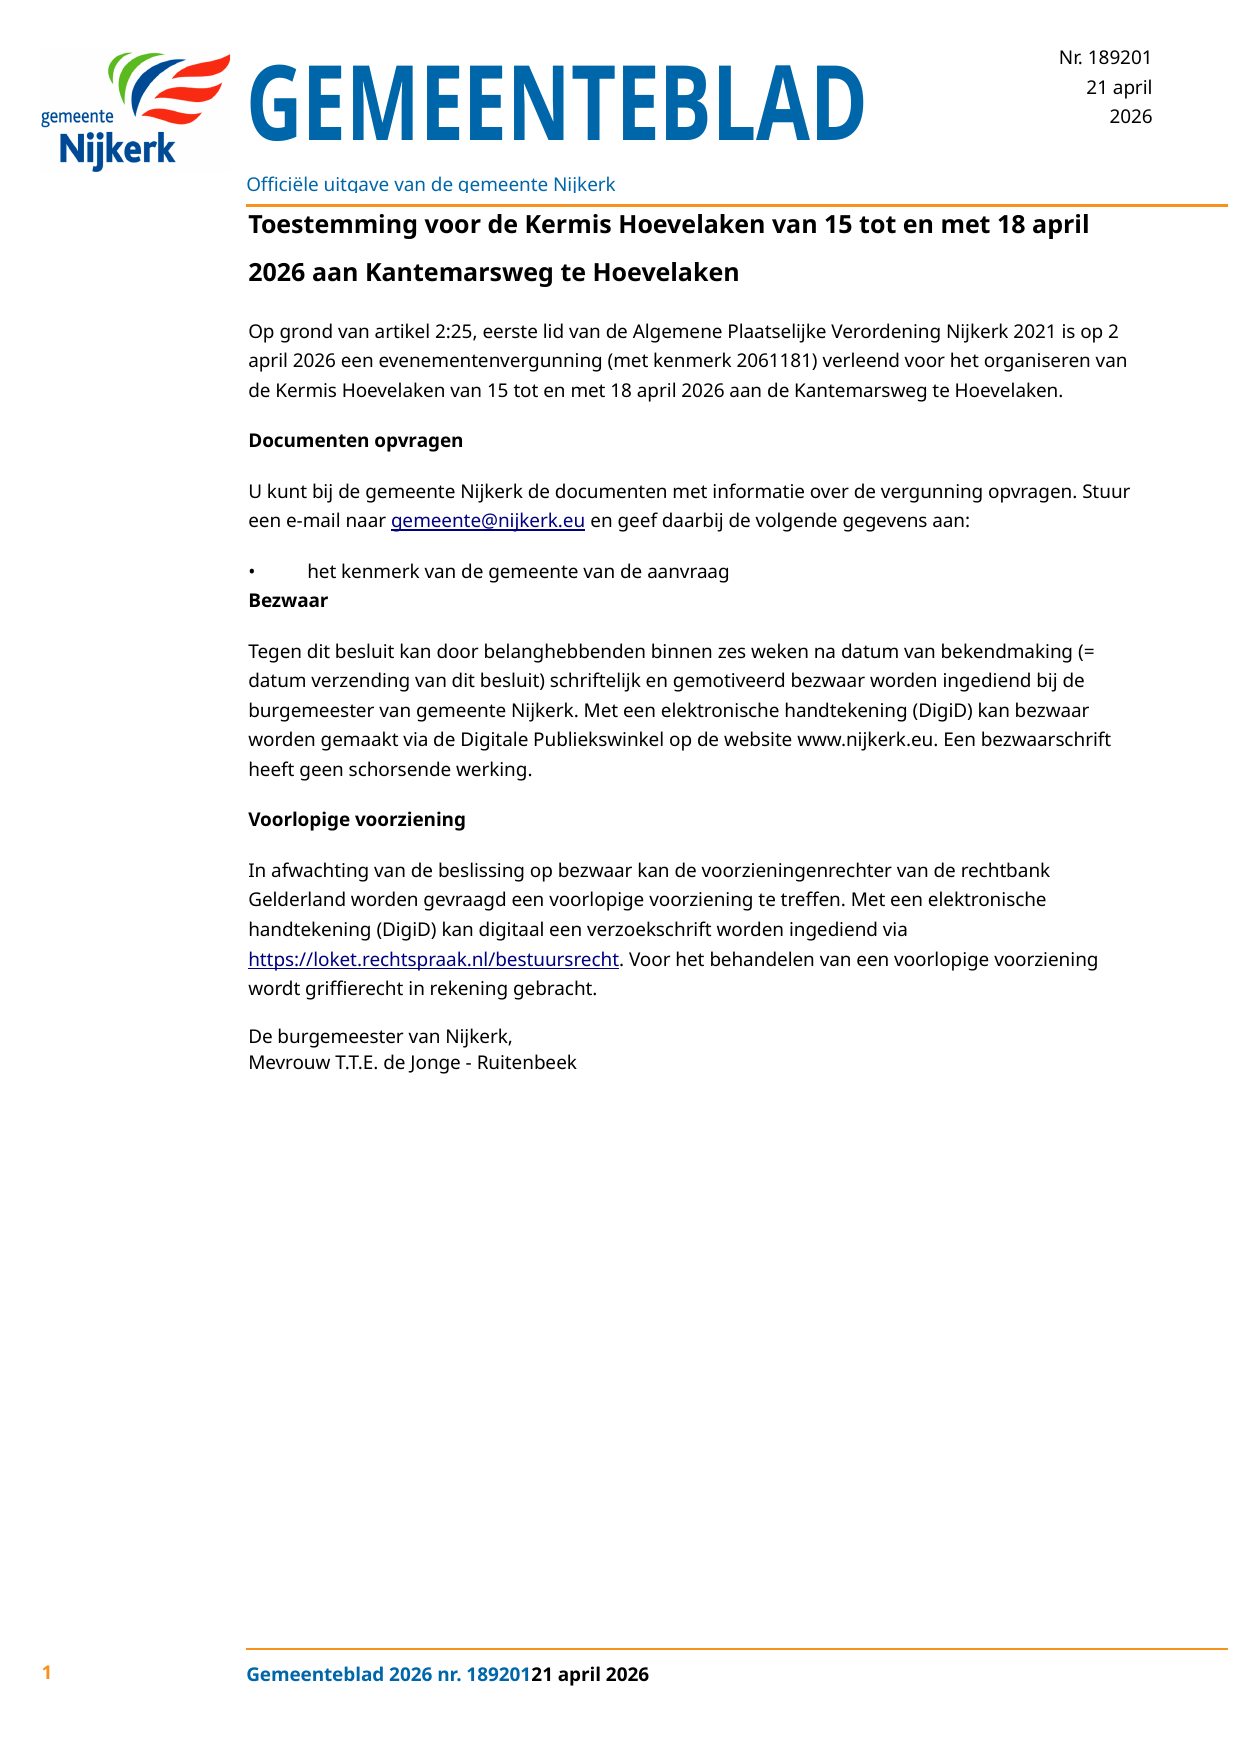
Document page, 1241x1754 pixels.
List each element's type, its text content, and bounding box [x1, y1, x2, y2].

text U kunt bij de gemeente Nijkerk de documenten met informatie over de vergunning opvragen. Stuur een e-mail naar gemeente@nijkerk.eu en geef daarbij de volgende gegevens aan: [248, 478, 1152, 533]
text Bezwaar [248, 587, 1152, 613]
text Tegen dit besluit kan door belanghebbenden binnen zes weken na datum van bekendmaking (= datum verzending van dit besluit) schriftelijk en gemotiveerd bezwaar worden ingediend bij de burgemeester van gemeente Nijkerk. Met een elektronische handtekening (DigiD) kan bezwaar worden gemaakt via de Digitale Publiekswinkel op de website www.nijkerk.eu. Een bezwaarschrift heeft geen schorsende werking. [248, 638, 1152, 782]
text Toestemming voor de Kermis Hoevelaken van 15 tot en met 18 april 2026 aan Kantemarsweg te Hoevelaken [248, 207, 1152, 288]
list het kenmerk van de gemeente van de aanvraag [248, 558, 1152, 584]
text Documenten opvragen [248, 427, 1152, 453]
text In afwachting van de beslissing op bezwaar kan de voorzieningenrechter van de rechtbank Gelderland worden gevraagd een voorlopige voorziening te treffen. Met een elektronische handtekening (DigiD) kan digitaal een verzoekschrift worden ingediend via https://loket.rechtspraak.nl/bestuursrecht. Voor het behandelen van een voorlopige voorziening wordt griffierecht in rekening gebracht. [248, 857, 1152, 1001]
picture [41, 47, 231, 172]
text Op grond van artikel 2:25, eerste lid van de Algemene Plaatselijke Verordening Nijkerk 2021 is op 2 april 2026 een evenementenvergunning (met kenmerk 2061181) verleend voor het organiseren van de Kermis Hoevelaken van 15 tot en met 18 april 2026 aan de Kantemarsweg te Hoevelaken. [248, 318, 1152, 403]
text Voorlopige voorziening [248, 807, 1152, 832]
text Mevrouw T.T.E. de Jonge - Ruitenbeek [248, 1049, 1152, 1075]
text De burgemeester van Nijkerk, [248, 1023, 1152, 1049]
